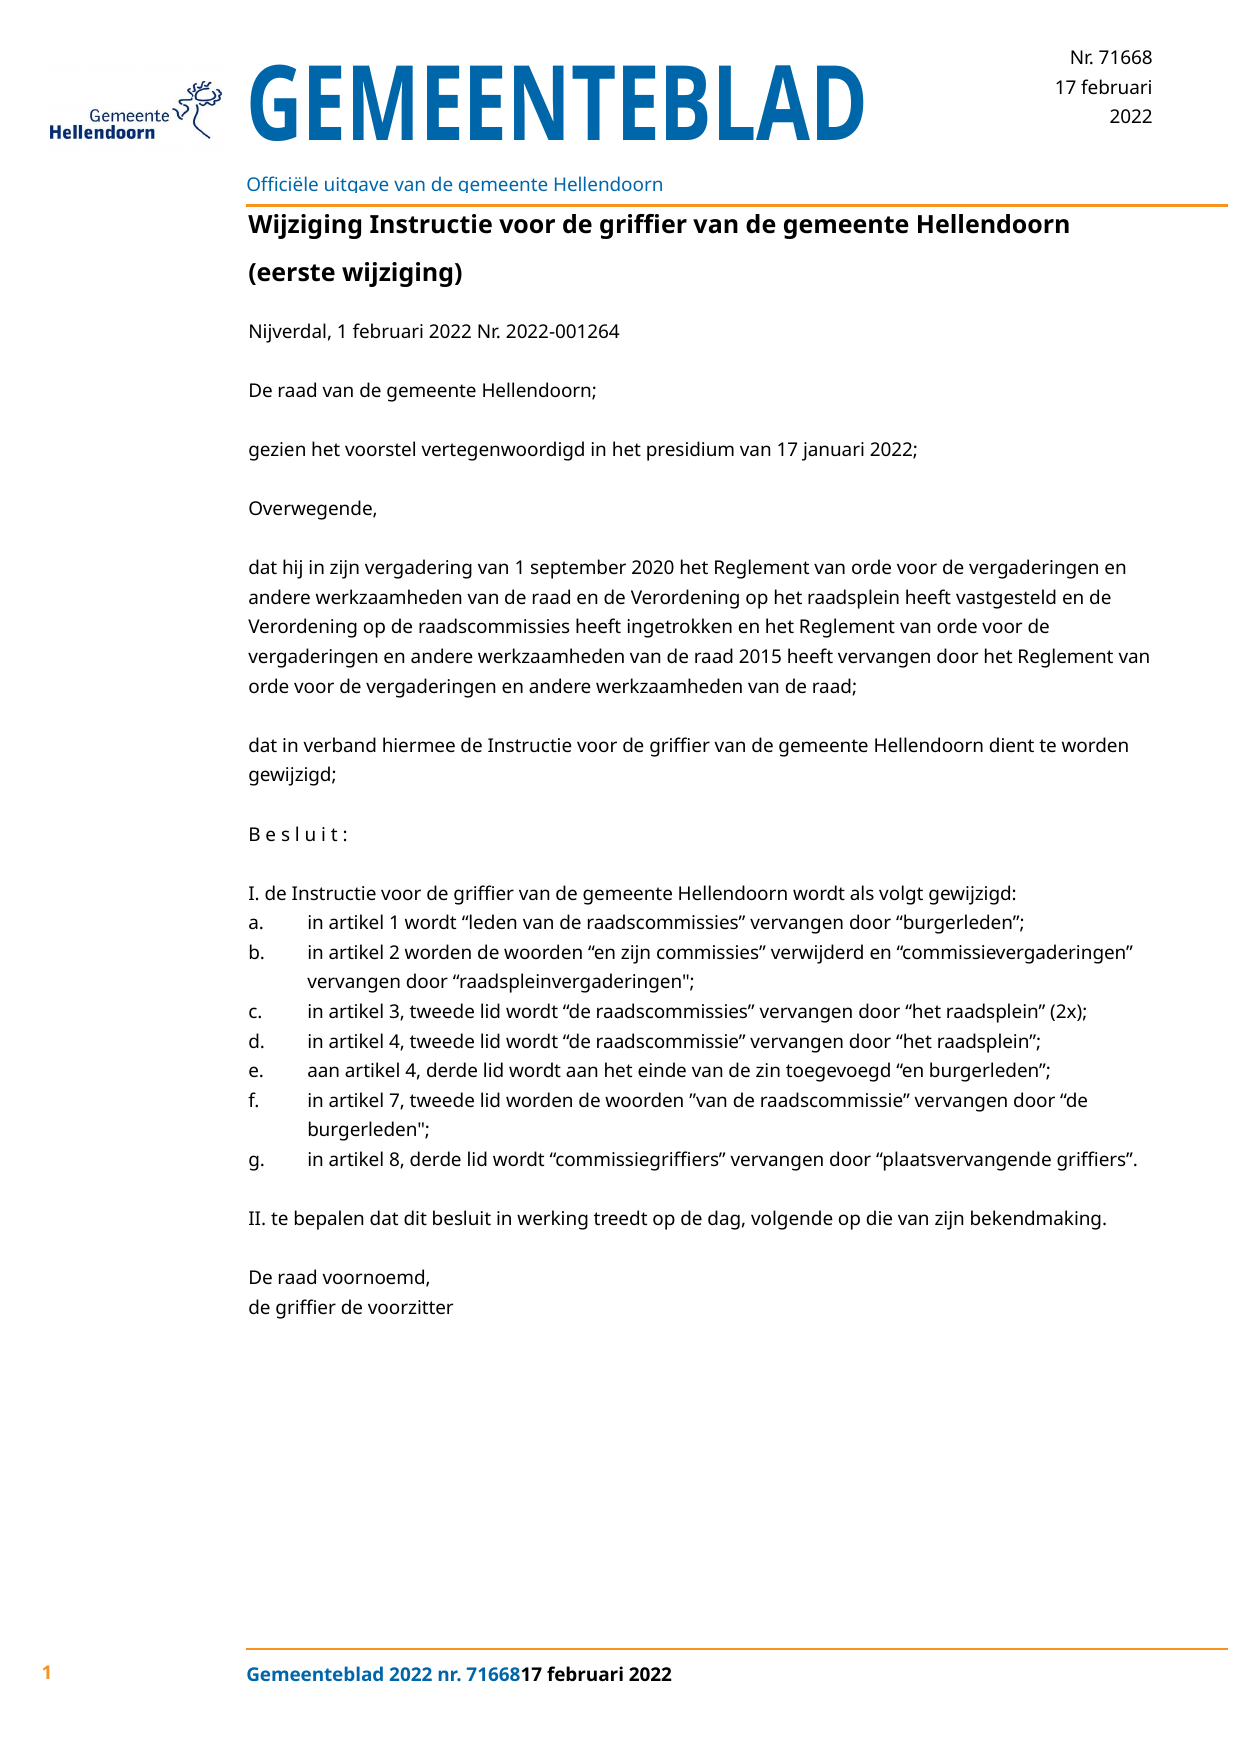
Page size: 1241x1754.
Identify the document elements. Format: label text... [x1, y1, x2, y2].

text De raad voornoemd, [248, 1264, 1152, 1290]
list aan artikel 4, derde lid wordt aan het einde van de zin toegevoegd “en burgerleden”; [248, 1057, 1152, 1083]
text De raad van de gemeente Hellendoorn; [248, 377, 1152, 403]
list in artikel 7, tweede lid worden de woorden ”van de raadscommissie” vervangen door “de burgerleden"; [248, 1087, 1152, 1142]
text Overwegende, [248, 495, 1152, 521]
list in artikel 2 worden de woorden “en zijn commissies” verwijderd en “commissievergaderingen” vervangen door “raadspleinvergaderingen"; [248, 939, 1152, 994]
picture [41, 47, 231, 172]
list in artikel 1 wordt “leden van de raadscommissies” vervangen door “burgerleden”; [248, 909, 1152, 935]
text Wijziging Instructie voor de griffier van de gemeente Hellendoorn (eerste wijziging) [248, 207, 1152, 288]
text dat hij in zijn vergadering van 1 september 2020 het Reglement van orde voor de vergaderingen en andere werkzaamheden van de raad en de Verordening op het raadsplein heeft vastgesteld en de Verordening op de raadscommissies heeft ingetrokken en het Reglement van orde voor de vergaderingen en andere werkzaamheden van de raad 2015 heeft vervangen door het Reglement van orde voor de vergaderingen en andere werkzaamheden van de raad; [248, 554, 1152, 699]
text de griffier de voorzitter [248, 1294, 1152, 1320]
list in artikel 4, tweede lid wordt “de raadscommissie” vervangen door “het raadsplein”; [248, 1028, 1152, 1054]
text Nijverdal, 1 februari 2022 Nr. 2022-001264 [248, 318, 1152, 344]
list in artikel 3, tweede lid wordt “de raadscommissies” vervangen door “het raadsplein” (2x); [248, 998, 1152, 1024]
text gezien het voorstel vertegenwoordigd in het presidium van 17 januari 2022; [248, 436, 1152, 462]
list in artikel 8, derde lid wordt “commissiegriffiers” vervangen door “plaatsvervangende griffiers”. [248, 1146, 1152, 1172]
text dat in verband hiermee de Instructie voor de griffier van de gemeente Hellendoorn dient te worden gewijzigd; [248, 732, 1152, 787]
text I. de Instructie voor de griffier van de gemeente Hellendoorn wordt als volgt gewijzigd: [248, 880, 1152, 906]
text B e s l u i t : [248, 821, 1152, 847]
text II. te bepalen dat dit besluit in werking treedt op de dag, volgende op die van zijn bekendmaking. [248, 1205, 1152, 1231]
